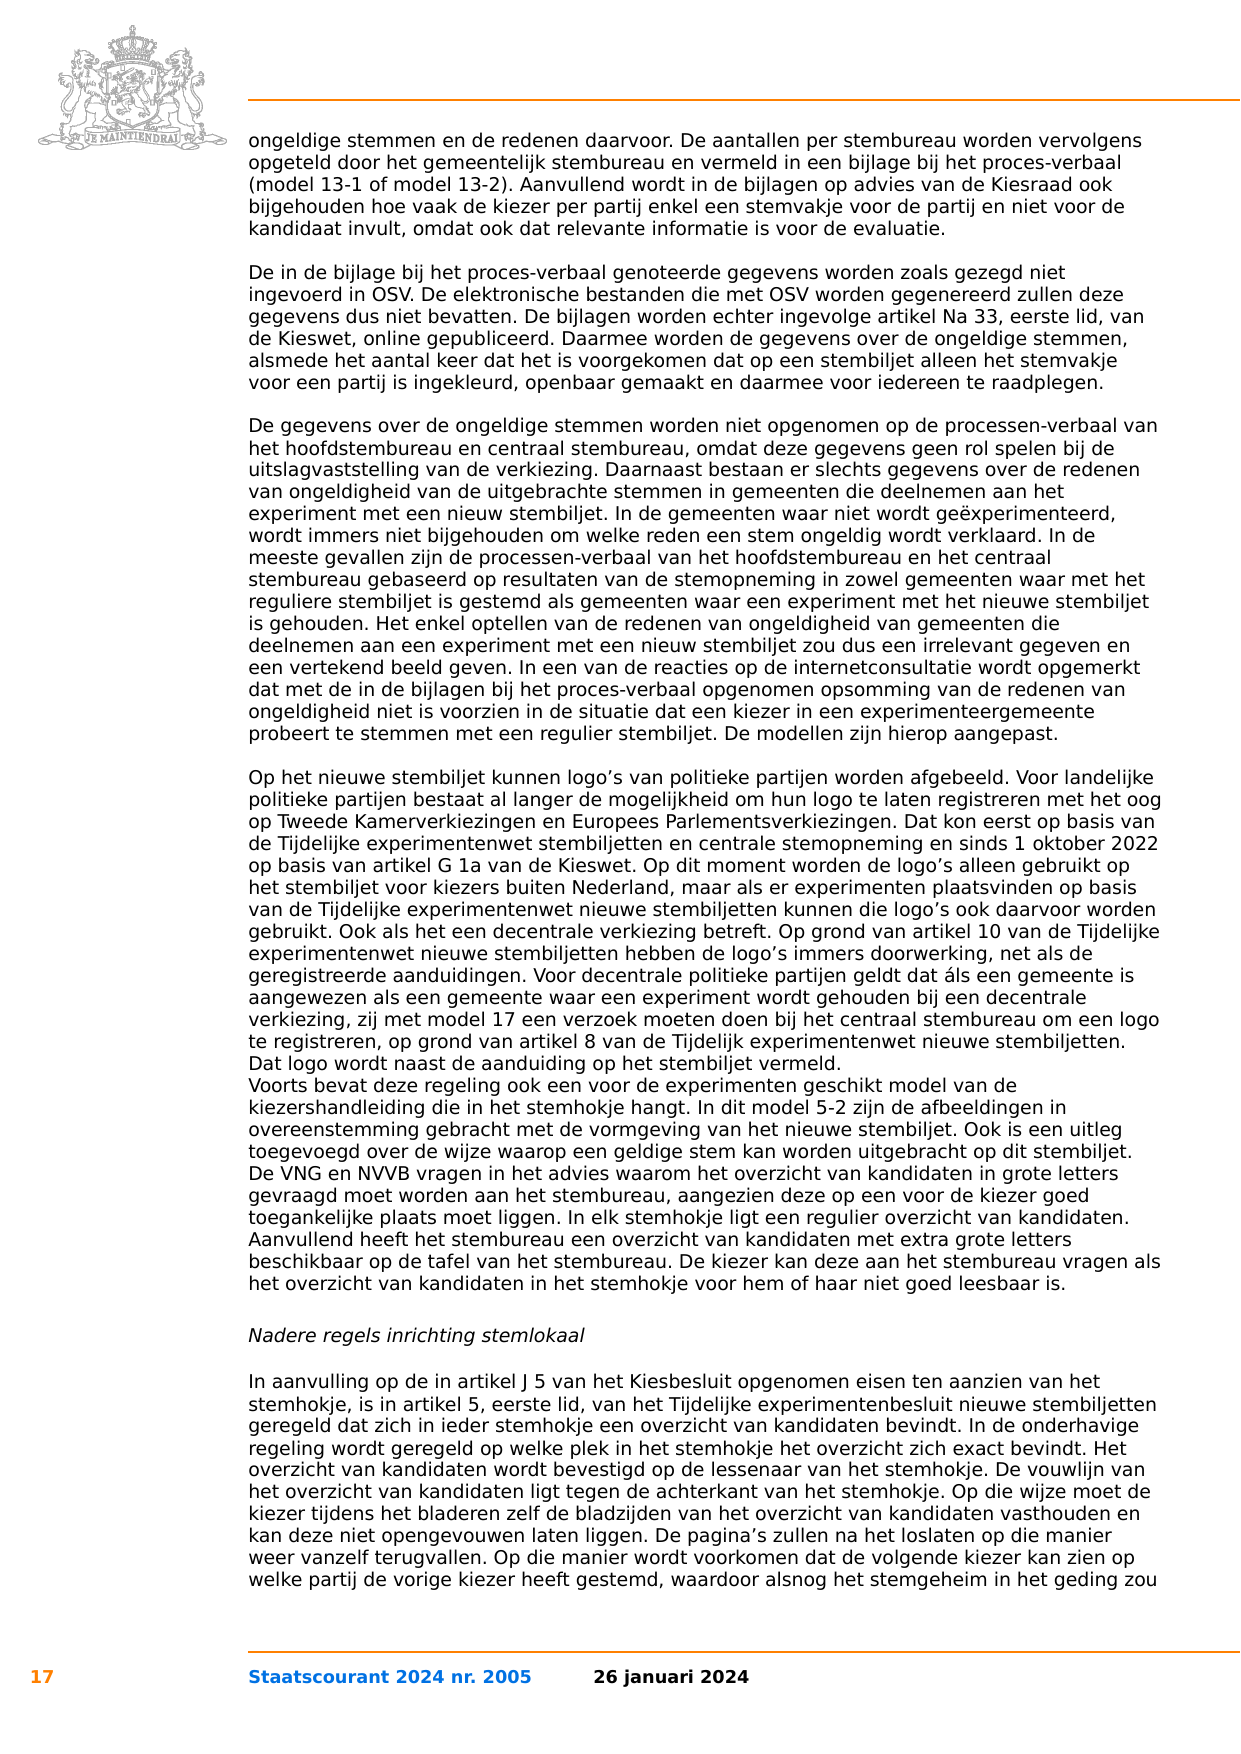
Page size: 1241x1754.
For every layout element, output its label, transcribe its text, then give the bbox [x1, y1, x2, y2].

text Voorts bevat deze regeling ook een voor de experimenten geschikt model van de kiezershandleiding die in het stemhokje hangt. In dit model 5-2 zijn de afbeeldingen in overeenstemming gebracht met de vormgeving van het nieuwe stembiljet. Ook is een uitleg toegevoegd over de wijze waarop een geldige stem kan worden uitgebracht op dit stembiljet. De VNG en NVVB vragen in het advies waarom het overzicht van kandidaten in grote letters gevraagd moet worden aan het stembureau, aangezien deze op een voor de kiezer goed toegankelijke plaats moet liggen. In elk stemhokje ligt een regulier overzicht van kandidaten. Aanvullend heeft het stembureau een overzicht van kandidaten met extra grote letters beschikbaar op de tafel van het stembureau. De kiezer kan deze aan het stembureau vragen als het overzicht van kandidaten in het stemhokje voor hem of haar niet goed leesbaar is. [248, 1075, 1163, 1294]
text ongeldige stemmen en de redenen daarvoor. De aantallen per stembureau worden vervolgens opgeteld door het gemeentelijk stembureau en vermeld in een bijlage bij het proces-verbaal (model 13-1 of model 13-2). Aanvullend wordt in de bijlagen op advies van de Kiesraad ook bijgehouden hoe vaak de kiezer per partij enkel een stemvakje voor de partij en niet voor de kandidaat invult, omdat ook dat relevante informatie is voor de evaluatie. [248, 130, 1163, 240]
text Op het nieuwe stembiljet kunnen logo’s van politieke partijen worden afgebeeld. Voor landelijke politieke partijen bestaat al langer de mogelijkheid om hun logo te laten registreren met het oog op Tweede Kamerverkiezingen en Europees Parlementsverkiezingen. Dat kon eerst op basis van de Tijdelijke experimentenwet stembiljetten en centrale stemopneming en sinds 1 oktober 2022 op basis van artikel G 1a van de Kieswet. Op dit moment worden de logo’s alleen gebruikt op het stembiljet voor kiezers buiten Nederland, maar als er experimenten plaatsvinden op basis van de Tijdelijke experimentenwet nieuwe stembiljetten kunnen die logo’s ook daarvoor worden gebruikt. Ook als het een decentrale verkiezing betreft. Op grond van artikel 10 van de Tijdelijke experimentenwet nieuwe stembiljetten hebben de logo’s immers doorwerking, net als de geregistreerde aanduidingen. Voor decentrale politieke partijen geldt dat áls een gemeente is aangewezen als een gemeente waar een experiment wordt gehouden bij een decentrale verkiezing, zij met model 17 een verzoek moeten doen bij het centraal stembureau om een logo te registreren, op grond van artikel 8 van de Tijdelijk experimentenwet nieuwe stembiljetten. Dat logo wordt naast de aanduiding op het stembiljet vermeld. [248, 767, 1163, 1075]
text De gegevens over de ongeldige stemmen worden niet opgenomen op de processen-verbaal van het hoofdstembureau en centraal stembureau, omdat deze gegevens geen rol spelen bij de uitslagvaststelling van de verkiezing. Daarnaast bestaan er slechts gegevens over de redenen van ongeldigheid van de uitgebrachte stemmen in gemeenten die deelnemen aan het experiment met een nieuw stembiljet. In de gemeenten waar niet wordt geëxperimenteerd, wordt immers niet bijgehouden om welke reden een stem ongeldig wordt verklaard. In de meeste gevallen zijn de processen-verbaal van het hoofdstembureau en het centraal stembureau gebaseerd op resultaten van de stemopneming in zowel gemeenten waar met het reguliere stembiljet is gestemd als gemeenten waar een experiment met het nieuwe stembiljet is gehouden. Het enkel optellen van de redenen van ongeldigheid van gemeenten die deelnemen aan een experiment met een nieuw stembiljet zou dus een irrelevant gegeven en een vertekend beeld geven. In een van de reacties op de internetconsultatie wordt opgemerkt dat met de in de bijlagen bij het proces-verbaal opgenomen opsomming van de redenen van ongeldigheid niet is voorzien in de situatie dat een kiezer in een experimenteergemeente probeert te stemmen met een regulier stembiljet. De modellen zijn hierop aangepast. [248, 415, 1163, 745]
subtitle Nadere regels inrichting stemlokaal [248, 1324, 1163, 1346]
text De in de bijlage bij het proces-verbaal genoteerde gegevens worden zoals gezegd niet ingevoerd in OSV. De elektronische bestanden die met OSV worden gegenereerd zullen deze gegevens dus niet bevatten. De bijlagen worden echter ingevolge artikel Na 33, eerste lid, van de Kieswet, online gepubliceerd. Daarmee worden de gegevens over de ongeldige stemmen, alsmede het aantal keer dat het is voorgekomen dat op een stembiljet alleen het stemvakje voor een partij is ingekleurd, openbaar gemaakt en daarmee voor iedereen te raadplegen. [248, 262, 1163, 393]
picture [38, 25, 227, 150]
text In aanvulling op de in artikel J 5 van het Kiesbesluit opgenomen eisen ten aanzien van het stemhokje, is in artikel 5, eerste lid, van het Tijdelijke experimentenbesluit nieuwe stembiljetten geregeld dat zich in ieder stemhokje een overzicht van kandidaten bevindt. In de onderhavige regeling wordt geregeld op welke plek in het stemhokje het overzicht zich exact bevindt. Het overzicht van kandidaten wordt bevestigd op de lessenaar van het stemhokje. De vouwlijn van het overzicht van kandidaten ligt tegen de achterkant van het stemhokje. Op die wijze moet de kiezer tijdens het bladeren zelf de bladzijden van het overzicht van kandidaten vasthouden en kan deze niet opengevouwen laten liggen. De pagina’s zullen na het loslaten op die manier weer vanzelf terugvallen. Op die manier wordt voorkomen dat de volgende kiezer kan zien op welke partij de vorige kiezer heeft gestemd, waardoor alsnog het stemgeheim in het geding zou [248, 1371, 1163, 1591]
